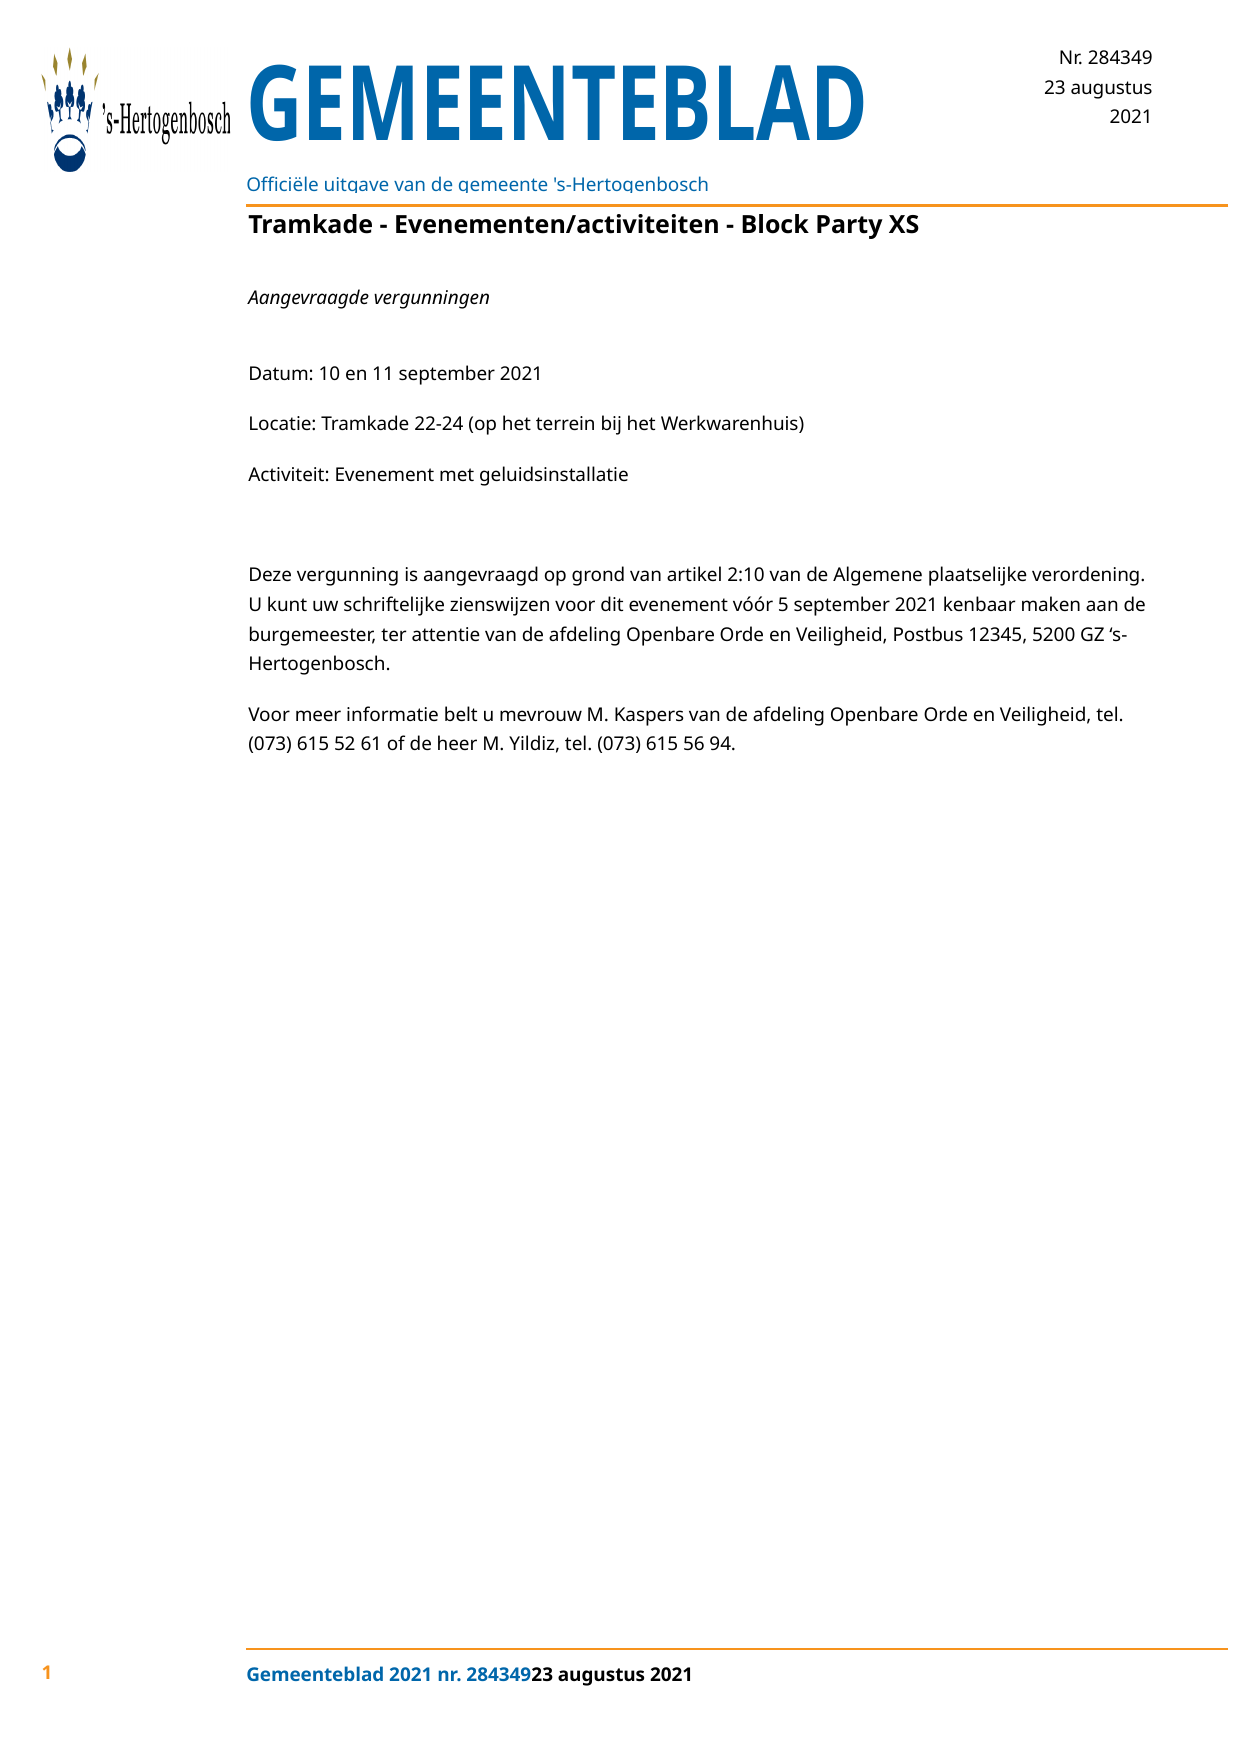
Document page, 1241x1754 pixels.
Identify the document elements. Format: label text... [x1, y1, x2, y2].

text Locatie: Tramkade 22-24 (op het terrein bij het Werkwarenhuis) [248, 410, 1152, 436]
text Tramkade - Evenementen/activiteiten - Block Party XS [248, 207, 1152, 241]
text Datum: 10 en 11 september 2021 [248, 360, 1152, 386]
text Activiteit: Evenement met geluidsinstallatie [248, 461, 1152, 487]
picture [41, 47, 231, 172]
text Aangevraagde vergunningen [248, 284, 1152, 309]
text Voor meer informatie belt u mevrouw M. Kaspers van de afdeling Openbare Orde en Veiligheid, tel. (073) 615 52 61 of de heer M. Yildiz, tel. (073) 615 56 94. [248, 701, 1152, 756]
text Deze vergunning is aangevraagd op grond van artikel 2:10 van de Algemene plaatselijke verordening. U kunt uw schriftelijke zienswijzen voor dit evenement vóór 5 september 2021 kenbaar maken aan de burgemeester, ter attentie van de afdeling Openbare Orde en Veiligheid, Postbus 12345, 5200 GZ ‘s-Hertogenbosch. [248, 562, 1152, 676]
